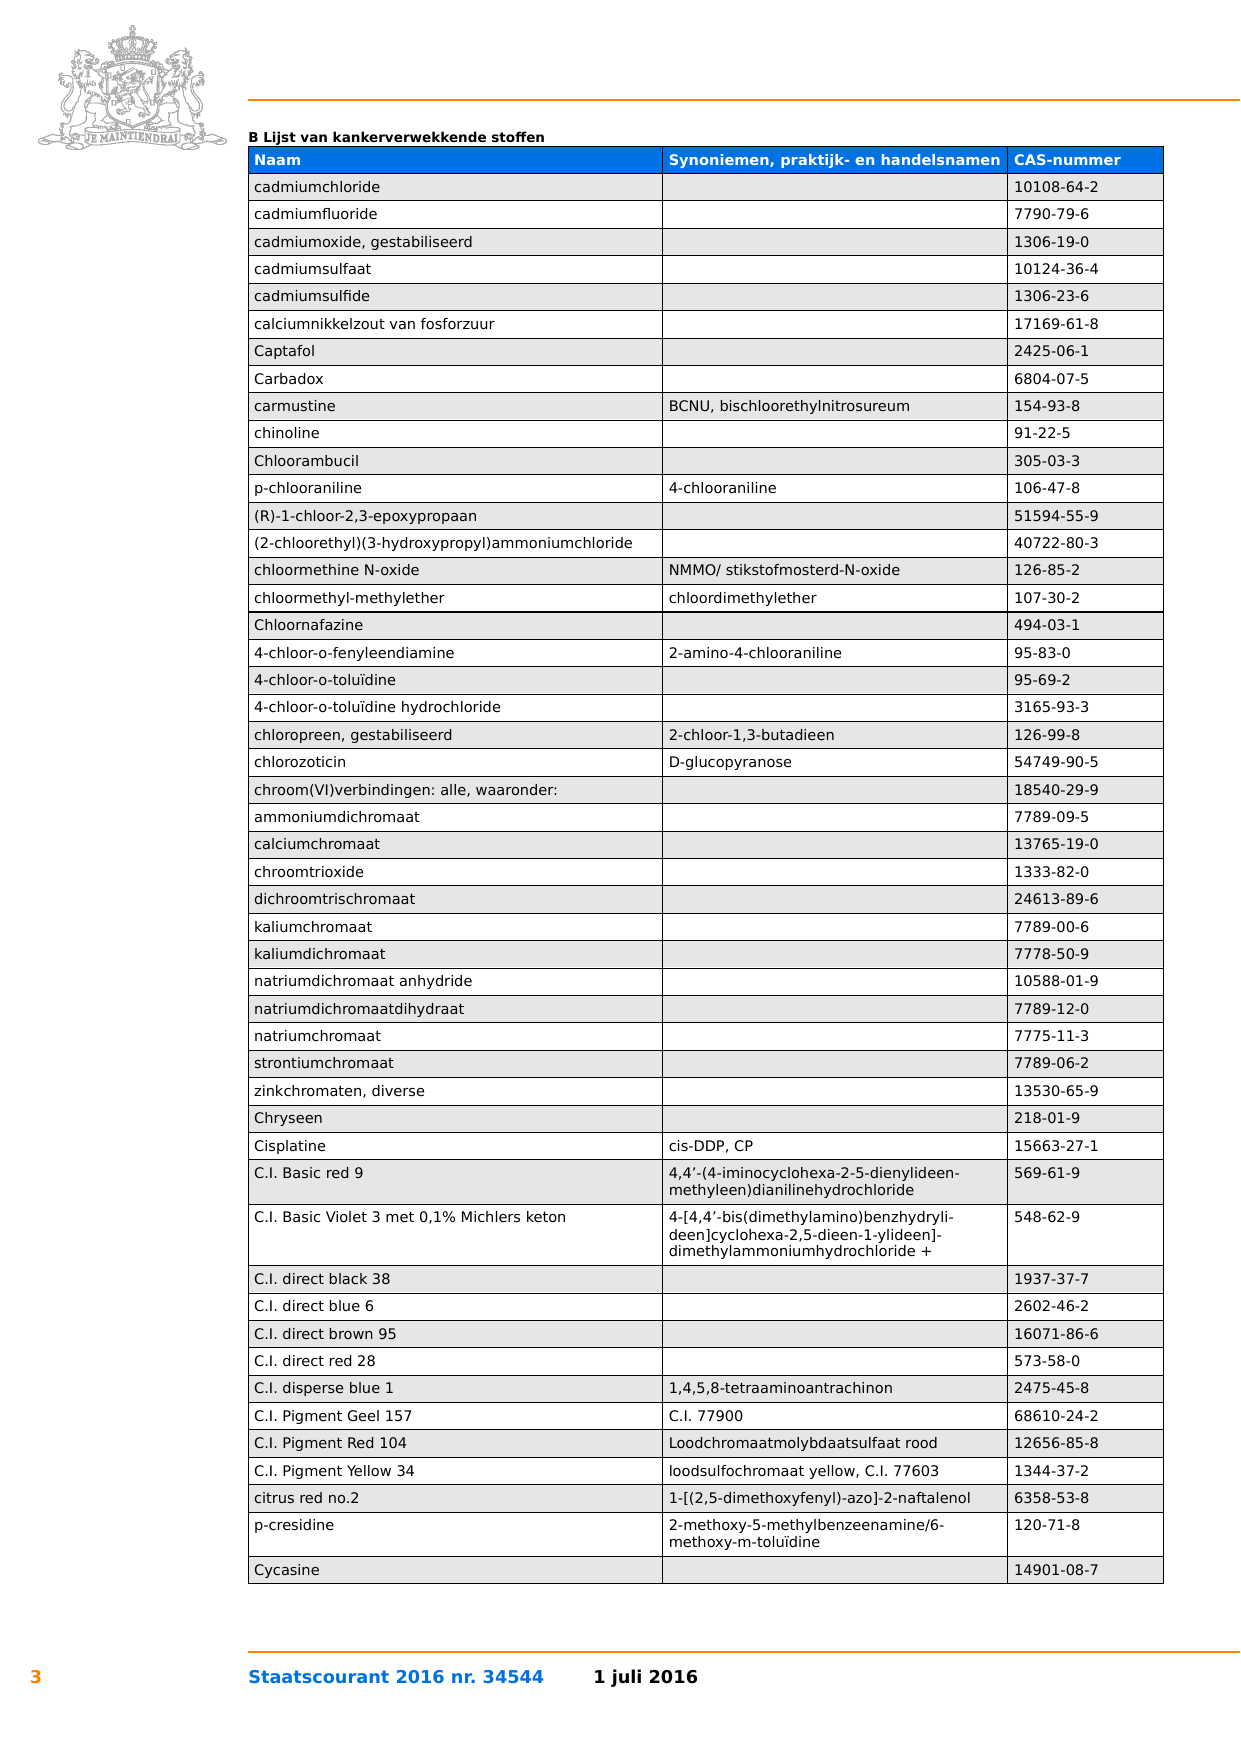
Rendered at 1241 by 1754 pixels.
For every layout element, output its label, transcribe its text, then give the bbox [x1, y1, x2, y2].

table_cell [663, 1106, 1007, 1132]
table_cell [663, 1023, 1007, 1050]
table_cell zinkchromaten, diverse [249, 1078, 662, 1104]
table_cell [663, 174, 1007, 200]
table_cell Cycasine [249, 1557, 662, 1583]
table_cell 154-93-8 [1008, 393, 1163, 419]
table_cell [663, 859, 1007, 885]
table_cell C.I. Basic Violet 3 met 0,1% Michlers keton [249, 1205, 662, 1265]
table_cell 3165-93-3 [1008, 695, 1163, 721]
table_cell cadmiumchloride [249, 174, 662, 200]
table_cell calciumchromaat [249, 832, 662, 858]
table_cell Chryseen [249, 1106, 662, 1132]
table_cell Synoniemen, praktijk- en handelsnamen [663, 147, 1007, 173]
table_cell C.I. disperse blue 1 [249, 1376, 662, 1402]
table_cell 7789-06-2 [1008, 1051, 1163, 1077]
table_cell 1344-37-2 [1008, 1458, 1163, 1484]
table_cell 54749-90-5 [1008, 749, 1163, 776]
table_cell chroomtrioxide [249, 859, 662, 885]
table_cell [663, 996, 1007, 1022]
table_cell 2-methoxy-5-methylbenzeenamine/6-methoxy-m-toluïdine [663, 1513, 1007, 1556]
table_cell 68610-24-2 [1008, 1403, 1163, 1429]
table_cell cadmiumoxide, gestabiliseerd [249, 229, 662, 255]
table_cell [663, 1078, 1007, 1104]
table_cell D-glucopyranose [663, 749, 1007, 776]
table_cell chroom(VI)verbindingen: alle, waaronder: [249, 777, 662, 803]
table_cell 218-01-9 [1008, 1106, 1163, 1132]
table_cell loodsulfochromaat yellow, C.I. 77603 [663, 1458, 1007, 1484]
table_cell chlorozoticin [249, 749, 662, 776]
table_cell natriumdichromaatdihydraat [249, 996, 662, 1022]
table_cell [663, 530, 1007, 557]
table_cell p-chlooraniline [249, 475, 662, 502]
table_cell chloormethine N-oxide [249, 558, 662, 584]
table_cell 494-03-1 [1008, 613, 1163, 639]
table_cell C.I. direct brown 95 [249, 1321, 662, 1347]
table_cell 13765-19-0 [1008, 832, 1163, 858]
table_cell 569-61-9 [1008, 1160, 1163, 1204]
table_cell [663, 339, 1007, 365]
table_cell 2475-45-8 [1008, 1376, 1163, 1402]
table_cell 2-chloor-1,3-butadieen [663, 722, 1007, 748]
table_cell kaliumdichromaat [249, 941, 662, 967]
table_cell 120-71-8 [1008, 1513, 1163, 1556]
table_cell Cisplatine [249, 1133, 662, 1159]
table_cell 6804-07-5 [1008, 366, 1163, 392]
table_cell carmustine [249, 393, 662, 419]
table_cell [663, 777, 1007, 803]
table_cell calciumnikkelzout van fosforzuur [249, 311, 662, 337]
table_cell 1306-19-0 [1008, 229, 1163, 255]
table_cell 4,4’-(4-iminocyclohexa-2-5-dienylideen­methyleen)dianilinehydrochloride [663, 1160, 1007, 1204]
table_cell cadmiumfluoride [249, 201, 662, 228]
table_cell 10108-64-2 [1008, 174, 1163, 200]
table_cell 305-03-3 [1008, 448, 1163, 474]
table_cell 1-[(2,5-dimethoxyfenyl)-azo]-2-naftalenol [663, 1485, 1007, 1512]
table_cell CAS-nummer [1008, 147, 1163, 173]
table_cell [663, 1557, 1007, 1583]
table_cell [663, 832, 1007, 858]
table_cell chloordimethylether [663, 585, 1007, 611]
table_cell 7789-00-6 [1008, 914, 1163, 940]
table_cell 7789-12-0 [1008, 996, 1163, 1022]
table_cell p-cresidine [249, 1513, 662, 1556]
table_cell C.I. direct red 28 [249, 1348, 662, 1374]
table_cell 13530-65-9 [1008, 1078, 1163, 1104]
table_cell cadmiumsulfaat [249, 256, 662, 283]
table_cell 7775-11-3 [1008, 1023, 1163, 1050]
table_cell 95-69-2 [1008, 667, 1163, 693]
table_cell [663, 1266, 1007, 1292]
table_cell [663, 503, 1007, 529]
table_cell Captafol [249, 339, 662, 365]
table_cell [663, 284, 1007, 310]
table_cell 91-22-5 [1008, 421, 1163, 447]
table_cell 95-83-0 [1008, 640, 1163, 666]
table_cell chloropreen, gestabiliseerd [249, 722, 662, 748]
table_cell 1,4,5,8-tetraaminoantrachinon [663, 1376, 1007, 1402]
table_cell C.I. 77900 [663, 1403, 1007, 1429]
table_cell cadmiumsulfide [249, 284, 662, 310]
table_cell Chloornafazine [249, 613, 662, 639]
table_cell 15663-27-1 [1008, 1133, 1163, 1159]
table_cell 106-47-8 [1008, 475, 1163, 502]
table_cell 4-chloor-o-toluïdine hydrochloride [249, 695, 662, 721]
table_cell cis-DDP, CP [663, 1133, 1007, 1159]
table_cell 548-62-9 [1008, 1205, 1163, 1265]
table_cell chloormethyl-methylether [249, 585, 662, 611]
table_cell Carbadox [249, 366, 662, 392]
table_cell 18540-29-9 [1008, 777, 1163, 803]
table_cell 7778-50-9 [1008, 941, 1163, 967]
table_cell [663, 448, 1007, 474]
table_cell 51594-55-9 [1008, 503, 1163, 529]
table_cell C.I. Basic red 9 [249, 1160, 662, 1204]
table_cell 573-58-0 [1008, 1348, 1163, 1374]
table_cell 2-amino-4-chlooraniline [663, 640, 1007, 666]
table_cell 7790-79-6 [1008, 201, 1163, 228]
table_cell 4-[4,4’-bis(dimethylamino)benzhydryli-deen]cyclohexa-2,5-dieen-1-ylideen]-dimethylammoniumhydrochloride + [663, 1205, 1007, 1265]
table_cell [663, 695, 1007, 721]
table_cell Loodchromaatmolybdaatsulfaat rood [663, 1430, 1007, 1457]
table_cell [663, 667, 1007, 693]
table_cell 126-99-8 [1008, 722, 1163, 748]
table_cell 1306-23-6 [1008, 284, 1163, 310]
table_cell 4-chlooraniline [663, 475, 1007, 502]
table_cell C.I. Pigment Geel 157 [249, 1403, 662, 1429]
table_cell [663, 256, 1007, 283]
table_cell citrus red no.2 [249, 1485, 662, 1512]
table_header B Lijst van kankerverwekkende stoffen [248, 130, 1163, 146]
table_cell 2425-06-1 [1008, 339, 1163, 365]
table_cell 10124-36-4 [1008, 256, 1163, 283]
table_cell [663, 1294, 1007, 1320]
table_cell [663, 941, 1007, 967]
table_cell 24613-89-6 [1008, 886, 1163, 913]
table_cell 12656-85-8 [1008, 1430, 1163, 1457]
table_cell [663, 366, 1007, 392]
table_cell ammoniumdichromaat [249, 804, 662, 831]
table_cell [663, 1321, 1007, 1347]
table_cell 4-chloor-o-fenyleendiamine [249, 640, 662, 666]
table_cell Naam [249, 147, 662, 173]
table_cell 17169-61-8 [1008, 311, 1163, 337]
table_cell 1937-37-7 [1008, 1266, 1163, 1292]
table_cell 1333-82-0 [1008, 859, 1163, 885]
table_cell [663, 311, 1007, 337]
table_cell 107-30-2 [1008, 585, 1163, 611]
table_cell 14901-08-7 [1008, 1557, 1163, 1583]
table_cell (2-chloorethyl)(3-hydroxypropyl)ammoniumchloride [249, 530, 662, 557]
table_cell (R)-1-chloor-2,3-epoxypropaan [249, 503, 662, 529]
table_cell [663, 421, 1007, 447]
table_cell 4-chloor-o-toluïdine [249, 667, 662, 693]
table_cell 16071-86-6 [1008, 1321, 1163, 1347]
table_cell kaliumchromaat [249, 914, 662, 940]
table_cell chinoline [249, 421, 662, 447]
table_cell [663, 613, 1007, 639]
table_cell [663, 201, 1007, 228]
table_cell [663, 969, 1007, 995]
table_cell C.I. Pigment Red 104 [249, 1430, 662, 1457]
table_cell 7789-09-5 [1008, 804, 1163, 831]
table_cell natriumdichromaat anhydride [249, 969, 662, 995]
table_cell natriumchromaat [249, 1023, 662, 1050]
table_cell 6358-53-8 [1008, 1485, 1163, 1512]
table_cell [663, 229, 1007, 255]
table_cell 126-85-2 [1008, 558, 1163, 584]
table_cell [663, 914, 1007, 940]
table_cell [663, 1051, 1007, 1077]
table_cell BCNU, bischloorethylnitrosureum [663, 393, 1007, 419]
table_cell 40722-80-3 [1008, 530, 1163, 557]
picture [38, 25, 227, 150]
table_cell [663, 804, 1007, 831]
table_cell C.I. direct black 38 [249, 1266, 662, 1292]
table_cell 2602-46-2 [1008, 1294, 1163, 1320]
table_cell C.I. direct blue 6 [249, 1294, 662, 1320]
table_cell 10588-01-9 [1008, 969, 1163, 995]
table_cell [663, 886, 1007, 913]
table_cell Chloorambucil [249, 448, 662, 474]
table_cell NMMO/ stikstofmosterd-N-oxide [663, 558, 1007, 584]
table_cell [663, 1348, 1007, 1374]
table_cell dichroomtrischromaat [249, 886, 662, 913]
table_cell strontiumchromaat [249, 1051, 662, 1077]
table_cell C.I. Pigment Yellow 34 [249, 1458, 662, 1484]
